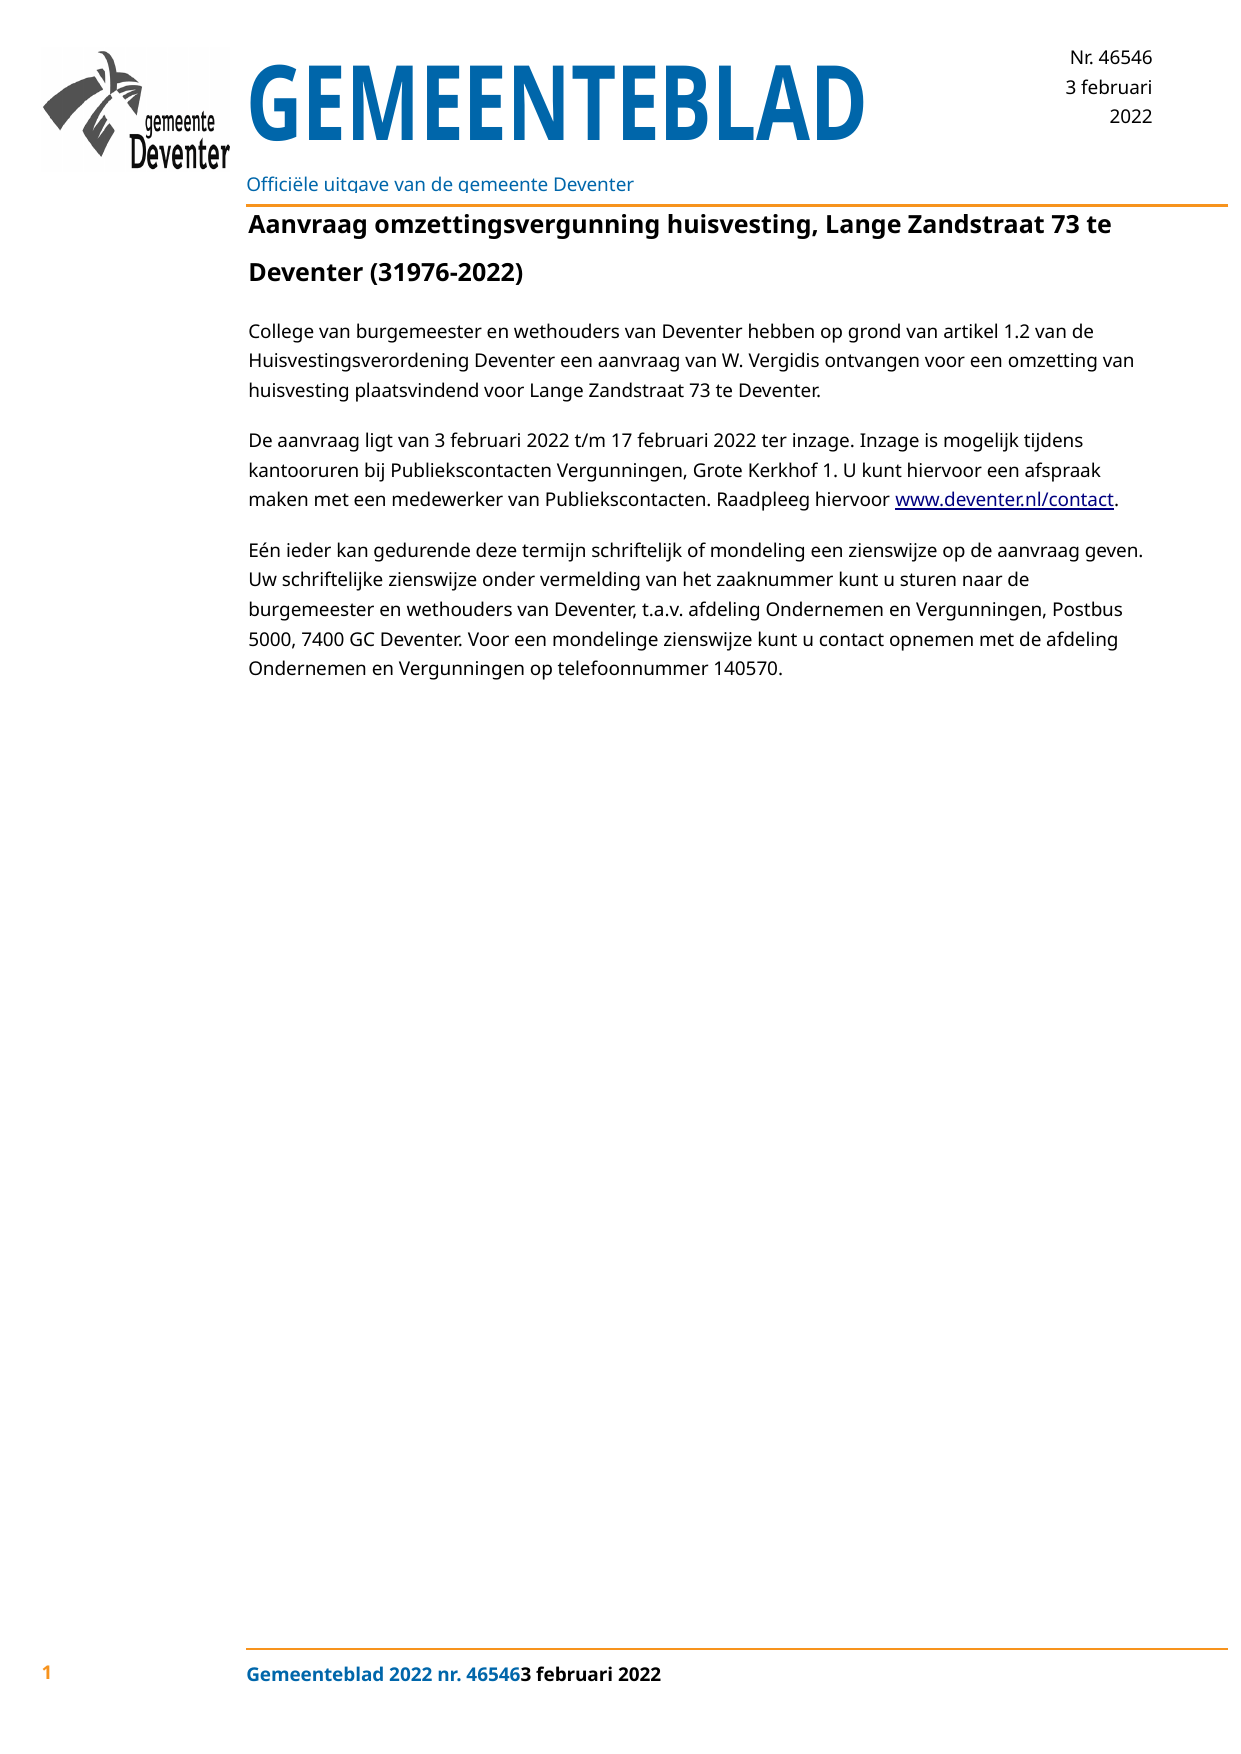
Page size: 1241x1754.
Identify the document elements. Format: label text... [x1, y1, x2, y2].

picture [41, 47, 231, 172]
text Eén ieder kan gedurende deze termijn schriftelijk of mondeling een zienswijze op de aanvraag geven. Uw schriftelijke zienswijze onder vermelding van het zaaknummer kunt u sturen naar de burgemeester en wethouders van Deventer, t.a.v. afdeling Ondernemen en Vergunningen, Postbus 5000, 7400 GC Deventer. Voor een mondelinge zienswijze kunt u contact opnemen met de afdeling Ondernemen en Vergunningen op telefoonnummer 140570. [248, 537, 1152, 681]
text College van burgemeester en wethouders van Deventer hebben op grond van artikel 1.2 van de Huisvestingsverordening Deventer een aanvraag van W. Vergidis ontvangen voor een omzetting van huisvesting plaatsvindend voor Lange Zandstraat 73 te Deventer. [248, 318, 1152, 403]
text De aanvraag ligt van 3 februari 2022 t/m 17 februari 2022 ter inzage. Inzage is mogelijk tijdens kantooruren bij Publiekscontacten Vergunningen, Grote Kerkhof 1. U kunt hiervoor een afspraak maken met een medewerker van Publiekscontacten. Raadpleeg hiervoor www.deventer.nl/contact. [248, 427, 1152, 512]
text Aanvraag omzettingsvergunning huisvesting, Lange Zandstraat 73 te Deventer (31976-2022) [248, 207, 1152, 288]
